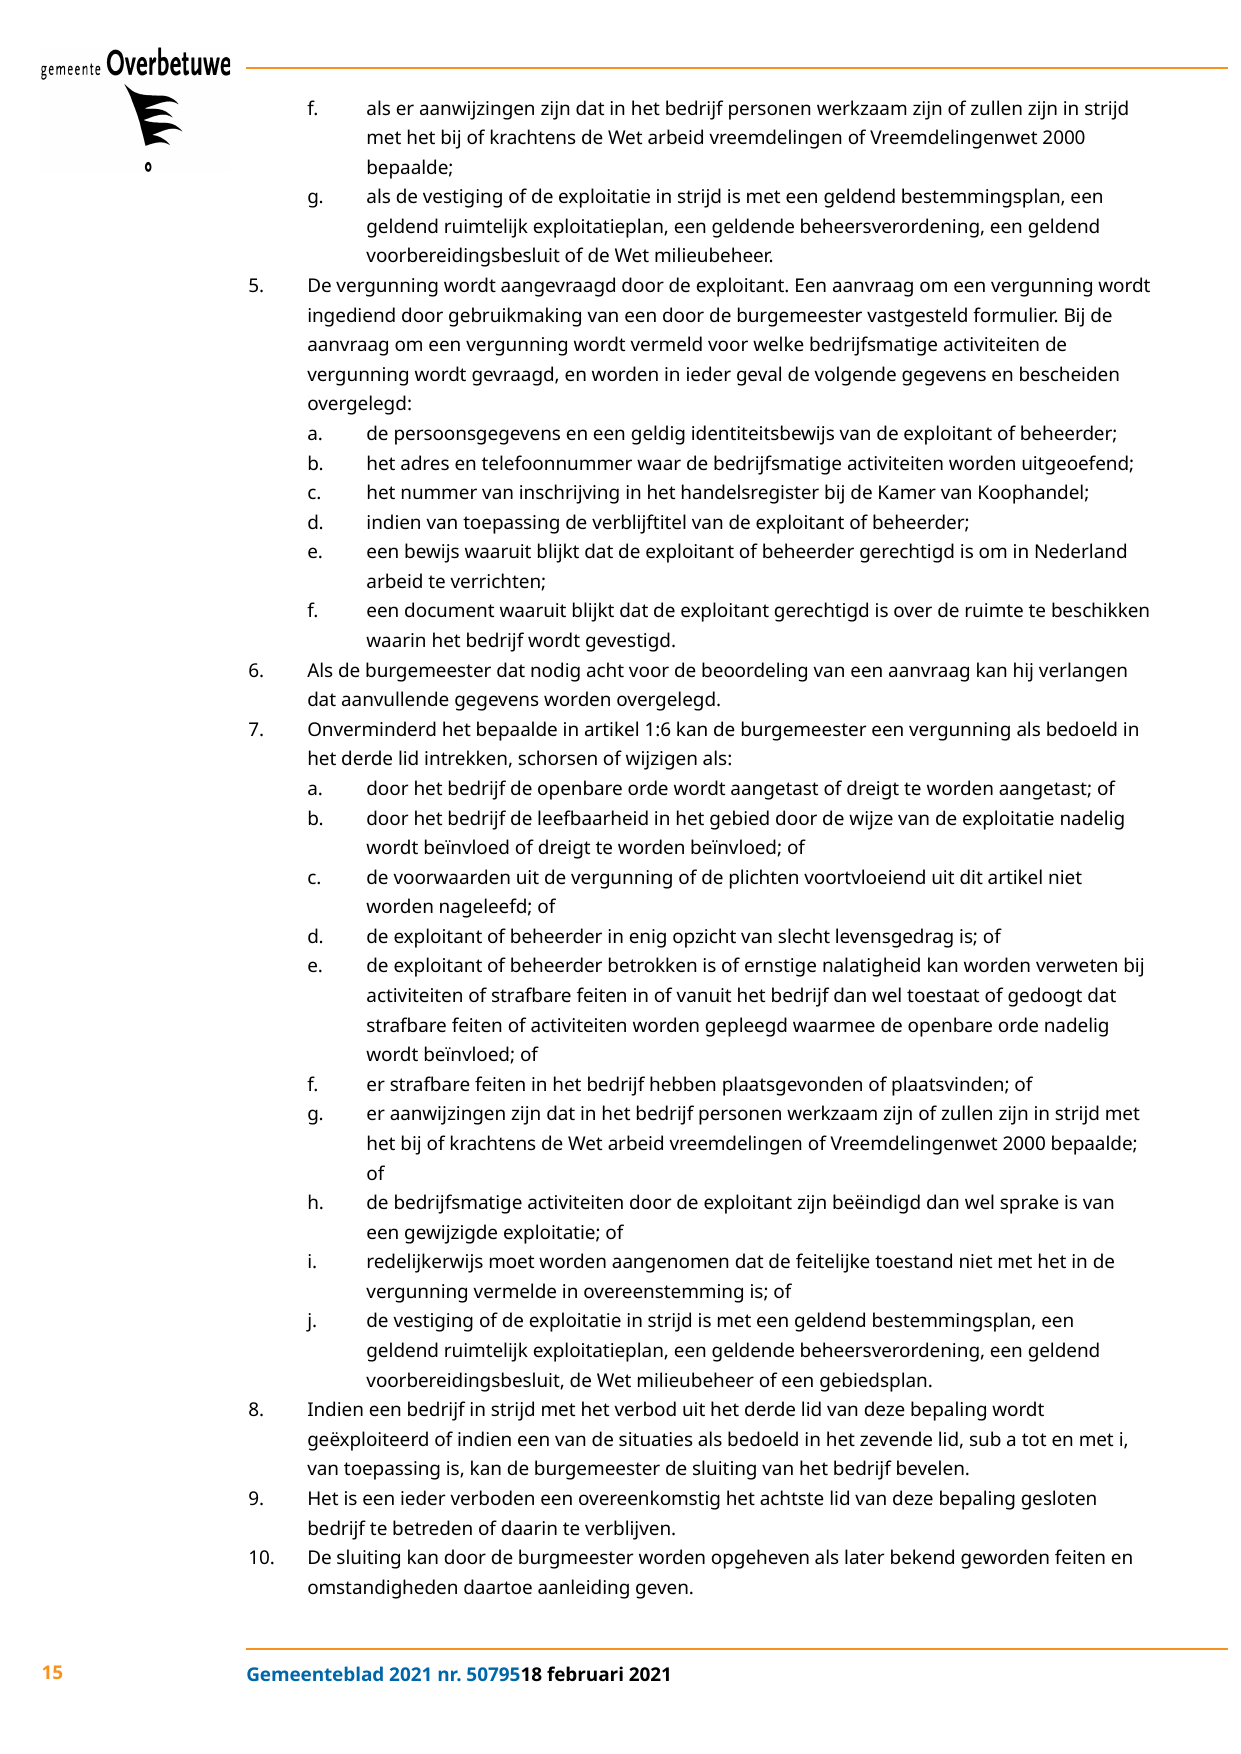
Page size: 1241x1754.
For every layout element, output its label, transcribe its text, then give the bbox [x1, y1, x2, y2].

list Indien een bedrijf in strijd met het verbod uit het derde lid van deze bepaling wordt geëxploiteerd of indien een van de situaties als bedoeld in het zevende lid, sub a tot en met i, van toepassing is, kan de burgemeester de sluiting van het bedrijf bevelen. [248, 1396, 1152, 1481]
list De sluiting kan door de burgmeester worden opgeheven als later bekend geworden feiten en omstandigheden daartoe aanleiding geven. [248, 1544, 1152, 1600]
list Het is een ieder verboden een overeenkomstig het achtste lid van deze bepaling gesloten bedrijf te betreden of daarin te verblijven. [248, 1485, 1152, 1541]
list als de vestiging of de exploitatie in strijd is met een geldend bestemmingsplan, een geldend ruimtelijk exploitatieplan, een geldende beheersverordening, een geldend voorbereidingsbesluit of de Wet milieubeheer. [307, 183, 1152, 268]
list de persoonsgegevens en een geldig identiteitsbewijs van de exploitant of beheerder; [307, 420, 1152, 446]
list een document waaruit blijkt dat de exploitant gerechtigd is over de ruimte te beschikken waarin het bedrijf wordt gevestigd. [307, 598, 1152, 653]
list door het bedrijf de openbare orde wordt aangetast of dreigt te worden aangetast; of [307, 775, 1152, 801]
list Als de burgemeester dat nodig acht voor de beoordeling van een aanvraag kan hij verlangen dat aanvullende gegevens worden overgelegd. [248, 657, 1152, 712]
list een bewijs waaruit blijkt dat de exploitant of beheerder gerechtigd is om in Nederland arbeid te verrichten; [307, 538, 1152, 594]
list er strafbare feiten in het bedrijf hebben plaatsgevonden of plaatsvinden; of [307, 1071, 1152, 1097]
picture [41, 47, 231, 172]
list Onverminderd het bepaalde in artikel 1:6 kan de burgemeester een vergunning als bedoeld in het derde lid intrekken, schorsen of wijzigen als: [248, 716, 1152, 771]
list de vestiging of de exploitatie in strijd is met een geldend bestemmingsplan, een geldend ruimtelijk exploitatieplan, een geldende beheersverordening, een geldend voorbereidingsbesluit, de Wet milieubeheer of een gebiedsplan. [307, 1308, 1152, 1393]
list redelijkerwijs moet worden aangenomen dat de feitelijke toestand niet met het in de vergunning vermelde in overeenstemming is; of [307, 1248, 1152, 1304]
list het nummer van inschrijving in het handelsregister bij de Kamer van Koophandel; [307, 479, 1152, 505]
list als er aanwijzingen zijn dat in het bedrijf personen werkzaam zijn of zullen zijn in strijd met het bij of krachtens de Wet arbeid vreemdelingen of Vreemdelingenwet 2000 bepaalde; [307, 95, 1152, 180]
list indien van toepassing de verblijftitel van de exploitant of beheerder; [307, 509, 1152, 535]
list door het bedrijf de leefbaarheid in het gebied door de wijze van de exploitatie nadelig wordt beïnvloed of dreigt te worden beïnvloed; of [307, 805, 1152, 860]
list er aanwijzingen zijn dat in het bedrijf personen werkzaam zijn of zullen zijn in strijd met het bij of krachtens de Wet arbeid vreemdelingen of Vreemdelingenwet 2000 bepaalde; of [307, 1101, 1152, 1186]
list de exploitant of beheerder betrokken is of ernstige nalatigheid kan worden verweten bij activiteiten of strafbare feiten in of vanuit het bedrijf dan wel toestaat of gedoogt dat strafbare feiten of activiteiten worden gepleegd waarmee de openbare orde nadelig wordt beïnvloed; of [307, 953, 1152, 1067]
list de exploitant of beheerder in enig opzicht van slecht levensgedrag is; of [307, 923, 1152, 949]
list de bedrijfsmatige activiteiten door de exploitant zijn beëindigd dan wel sprake is van een gewijzigde exploitatie; of [307, 1189, 1152, 1245]
list De vergunning wordt aangevraagd door de exploitant. Een aanvraag om een vergunning wordt ingediend door gebruikmaking van een door de burgemeester vastgesteld formulier. Bij de aanvraag om een vergunning wordt vermeld voor welke bedrijfsmatige activiteiten de vergunning wordt gevraagd, en worden in ieder geval de volgende gegevens en bescheiden overgelegd: [248, 272, 1152, 416]
list het adres en telefoonnummer waar de bedrijfsmatige activiteiten worden uitgeoefend; [307, 450, 1152, 476]
list de voorwaarden uit de vergunning of de plichten voortvloeiend uit dit artikel niet worden nageleefd; of [307, 864, 1152, 919]
